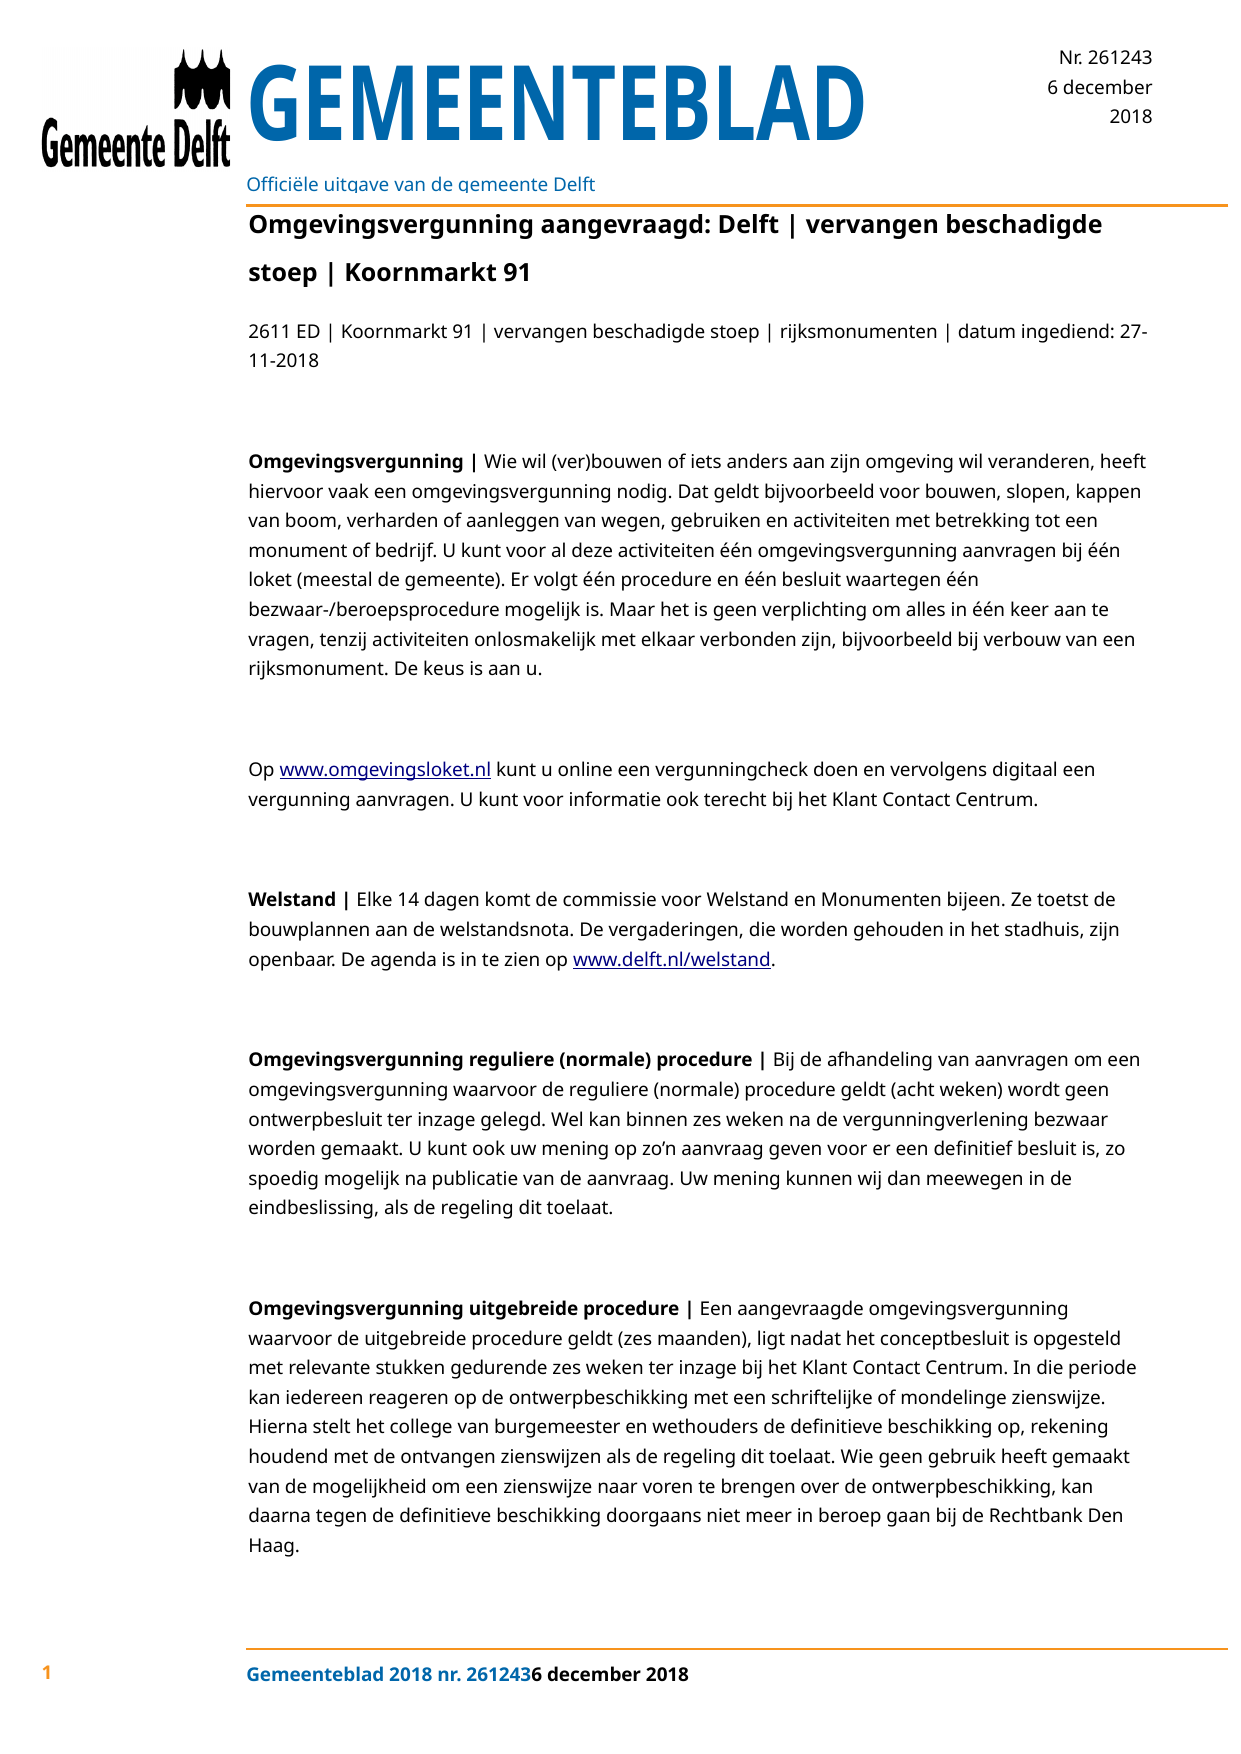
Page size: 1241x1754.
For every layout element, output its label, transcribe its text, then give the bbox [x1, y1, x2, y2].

picture [41, 47, 231, 172]
text Omgevingsvergunning | Wie wil (ver)bouwen of iets anders aan zijn omgeving wil veranderen, heeft hiervoor vaak een omgevingsvergunning nodig. Dat geldt bijvoorbeeld voor bouwen, slopen, kappen van boom, verharden of aanleggen van wegen, gebruiken en activiteiten met betrekking tot een monument of bedrijf. U kunt voor al deze activiteiten één omgevingsvergunning aanvragen bij één loket (meestal de gemeente). Er volgt één procedure en één besluit waartegen één bezwaar-/beroepsprocedure mogelijk is. Maar het is geen verplichting om alles in één keer aan te vragen, tenzij activiteiten onlosmakelijk met elkaar verbonden zijn, bijvoorbeeld bij verbouw van een rijksmonument. De keus is aan u. [248, 448, 1152, 681]
text Welstand | Elke 14 dagen komt de commissie voor Welstand en Monumenten bijeen. Ze toetst de bouwplannen aan de welstandsnota. De vergaderingen, die worden gehouden in het stadhuis, zijn openbaar. De agenda is in te zien op www.delft.nl/welstand. [248, 887, 1152, 972]
text Omgevingsvergunning reguliere (normale) procedure | Bij de afhandeling van aanvragen om een omgevingsvergunning waarvoor de reguliere (normale) procedure geldt (acht weken) wordt geen ontwerpbesluit ter inzage gelegd. Wel kan binnen zes weken na de vergunningverlening bezwaar worden gemaakt. U kunt ook uw mening op zo’n aanvraag geven voor er een definitief besluit is, zo spoedig mogelijk na publicatie van de aanvraag. Uw mening kunnen wij dan meewegen in de eindbeslissing, als de regeling dit toelaat. [248, 1047, 1152, 1220]
text Omgevingsvergunning aangevraagd: Delft | vervangen beschadigde stoep | Koornmarkt 91 [248, 207, 1152, 288]
text 2611 ED | Koornmarkt 91 | vervangen beschadigde stoep | rijksmonumenten | datum ingediend: 27-11-2018 [248, 318, 1152, 373]
text Omgevingsvergunning uitgebreide procedure | Een aangevraagde omgevingsvergunning waarvoor de uitgebreide procedure geldt (zes maanden), ligt nadat het conceptbesluit is opgesteld met relevante stukken gedurende zes weken ter inzage bij het Klant Contact Centrum. In die periode kan iedereen reageren op de ontwerpbeschikking met een schriftelijke of mondelinge zienswijze. Hierna stelt het college van burgemeester en wethouders de definitieve beschikking op, rekening houdend met de ontvangen zienswijzen als de regeling dit toelaat. Wie geen gebruik heeft gemaakt van de mogelijkheid om een zienswijze naar voren te brengen over de ontwerpbeschikking, kan daarna tegen de definitieve beschikking doorgaans niet meer in beroep gaan bij de Rechtbank Den Haag. [248, 1295, 1152, 1558]
text Op www.omgevingsloket.nl kunt u online een vergunningcheck doen en vervolgens digitaal een vergunning aanvragen. U kunt voor informatie ook terecht bij het Klant Contact Centrum. [248, 756, 1152, 812]
